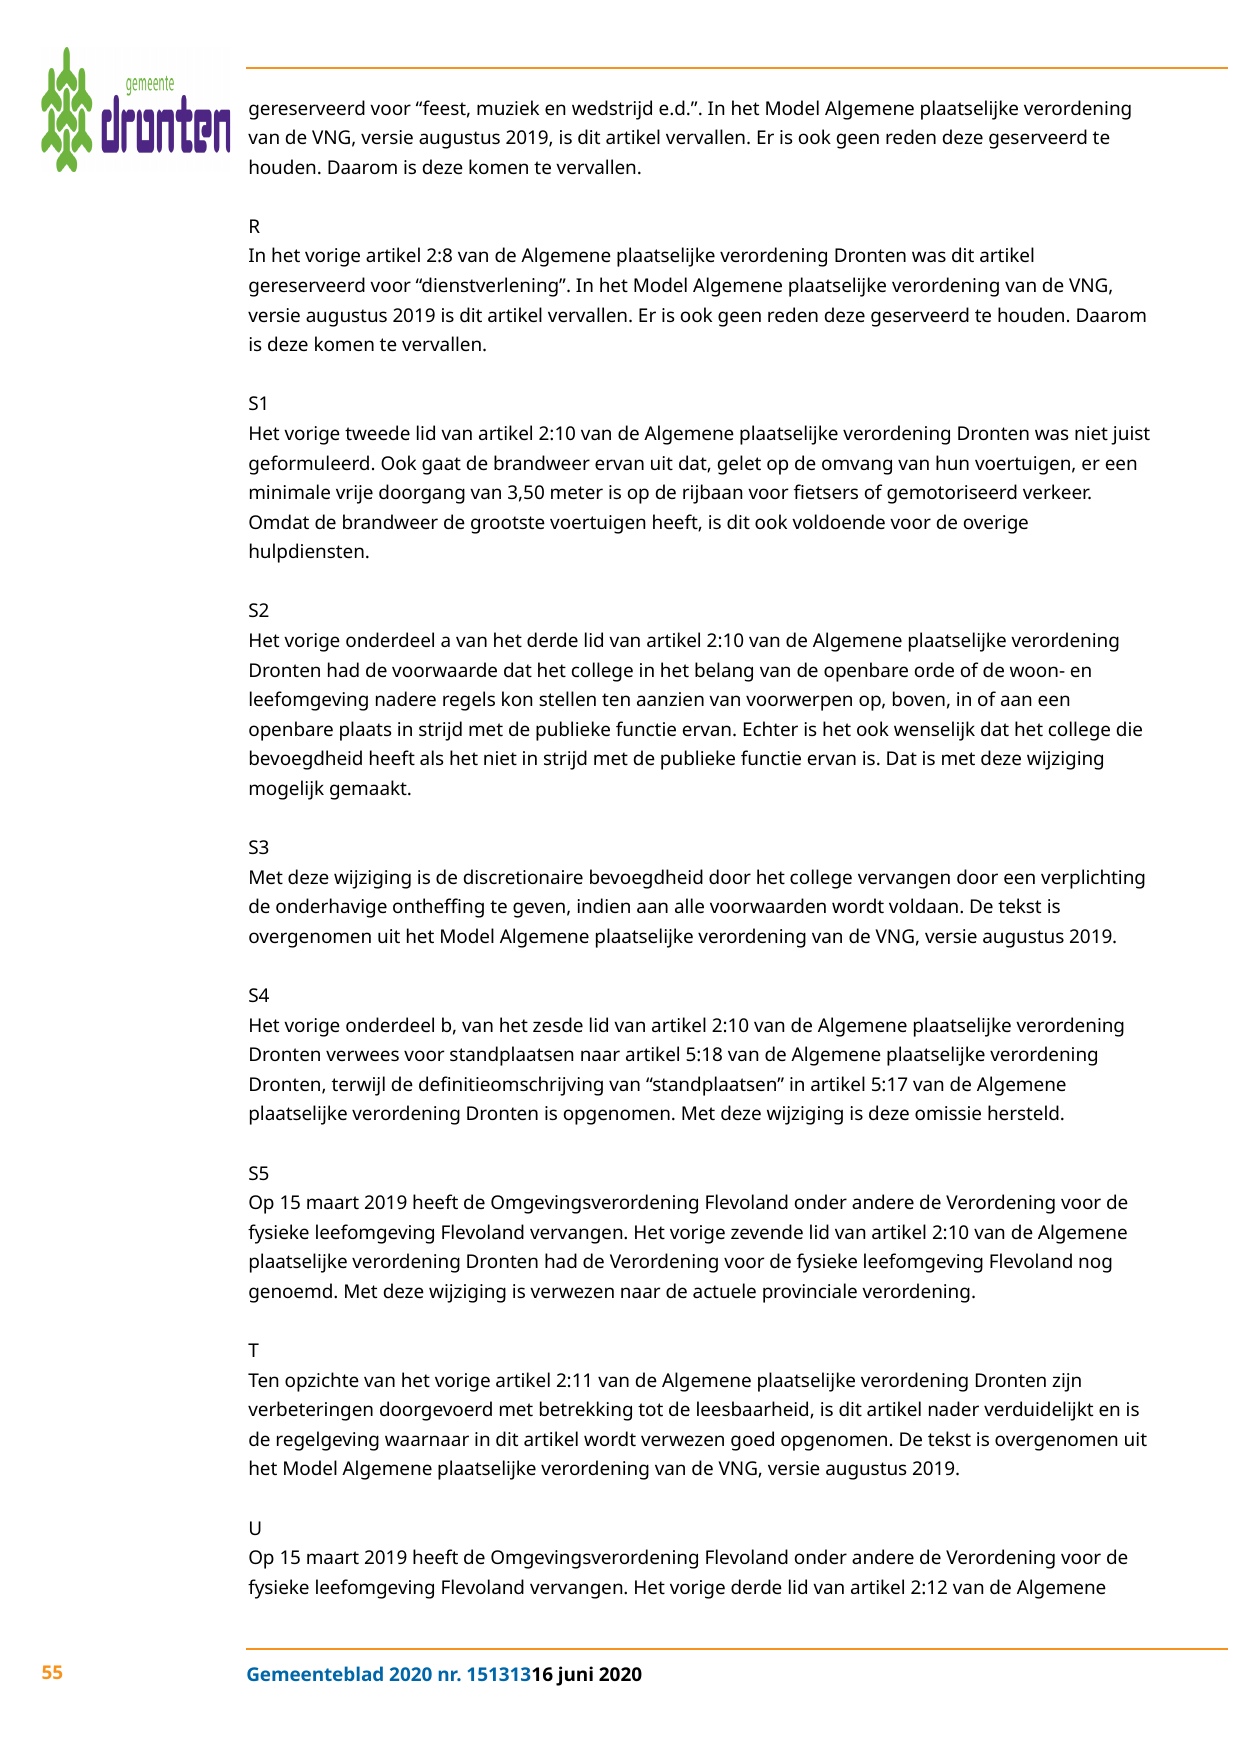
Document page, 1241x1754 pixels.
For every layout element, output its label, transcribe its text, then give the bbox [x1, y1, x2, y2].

text Het vorige tweede lid van artikel 2:10 van de Algemene plaatselijke verordening Dronten was niet juist geformuleerd. Ook gaat de brandweer ervan uit dat, gelet op de omvang van hun voertuigen, er een minimale vrije doorgang van 3,50 meter is op de rijbaan voor fietsers of gemotoriseerd verkeer. Omdat de brandweer de grootste voertuigen heeft, is dit ook voldoende voor de overige hulpdiensten. [248, 420, 1152, 564]
text T [248, 1337, 1152, 1363]
text Op 15 maart 2019 heeft de Omgevingsverordening Flevoland onder andere de Verordening voor de fysieke leefomgeving Flevoland vervangen. Het vorige derde lid van artikel 2:12 van de Algemene [248, 1544, 1152, 1600]
text S4 [248, 982, 1152, 1008]
text Met deze wijziging is de discretionaire bevoegdheid door het college vervangen door een verplichting de onderhavige ontheffing te geven, indien aan alle voorwaarden wordt voldaan. De tekst is overgenomen uit het Model Algemene plaatselijke verordening van de VNG, versie augustus 2019. [248, 864, 1152, 949]
text In het vorige artikel 2:8 van de Algemene plaatselijke verordening Dronten was dit artikel gereserveerd voor “dienstverlening”. In het Model Algemene plaatselijke verordening van de VNG, versie augustus 2019 is dit artikel vervallen. Er is ook geen reden deze geserveerd te houden. Daarom is deze komen te vervallen. [248, 243, 1152, 357]
picture [41, 47, 231, 172]
text Het vorige onderdeel a van het derde lid van artikel 2:10 van de Algemene plaatselijke verordening Dronten had de voorwaarde dat het college in het belang van de openbare orde of de woon- en leefomgeving nadere regels kon stellen ten aanzien van voorwerpen op, boven, in of aan een openbare plaats in strijd met de publieke functie ervan. Echter is het ook wenselijk dat het college die bevoegdheid heeft als het niet in strijd met de publieke functie ervan is. Dat is met deze wijziging mogelijk gemaakt. [248, 627, 1152, 801]
text S2 [248, 598, 1152, 623]
text Ten opzichte van het vorige artikel 2:11 van de Algemene plaatselijke verordening Dronten zijn verbeteringen doorgevoerd met betrekking tot de leesbaarheid, is dit artikel nader verduidelijkt en is de regelgeving waarnaar in dit artikel wordt verwezen goed opgenomen. De tekst is overgenomen uit het Model Algemene plaatselijke verordening van de VNG, versie augustus 2019. [248, 1367, 1152, 1481]
text R [248, 213, 1152, 239]
text S3 [248, 834, 1152, 860]
text U [248, 1515, 1152, 1541]
text Het vorige onderdeel b, van het zesde lid van artikel 2:10 van de Algemene plaatselijke verordening Dronten verwees voor standplaatsen naar artikel 5:18 van de Algemene plaatselijke verordening Dronten, terwijl de definitieomschrijving van “standplaatsen” in artikel 5:17 van de Algemene plaatselijke verordening Dronten is opgenomen. Met deze wijziging is deze omissie hersteld. [248, 1012, 1152, 1126]
text gereserveerd voor “feest, muziek en wedstrijd e.d.”. In het Model Algemene plaatselijke verordening van de VNG, versie augustus 2019, is dit artikel vervallen. Er is ook geen reden deze geserveerd te houden. Daarom is deze komen te vervallen. [248, 95, 1152, 180]
text S5 [248, 1160, 1152, 1186]
text S1 [248, 391, 1152, 416]
text Op 15 maart 2019 heeft de Omgevingsverordening Flevoland onder andere de Verordening voor de fysieke leefomgeving Flevoland vervangen. Het vorige zevende lid van artikel 2:10 van de Algemene plaatselijke verordening Dronten had de Verordening voor de fysieke leefomgeving Flevoland nog genoemd. Met deze wijziging is verwezen naar de actuele provinciale verordening. [248, 1189, 1152, 1304]
